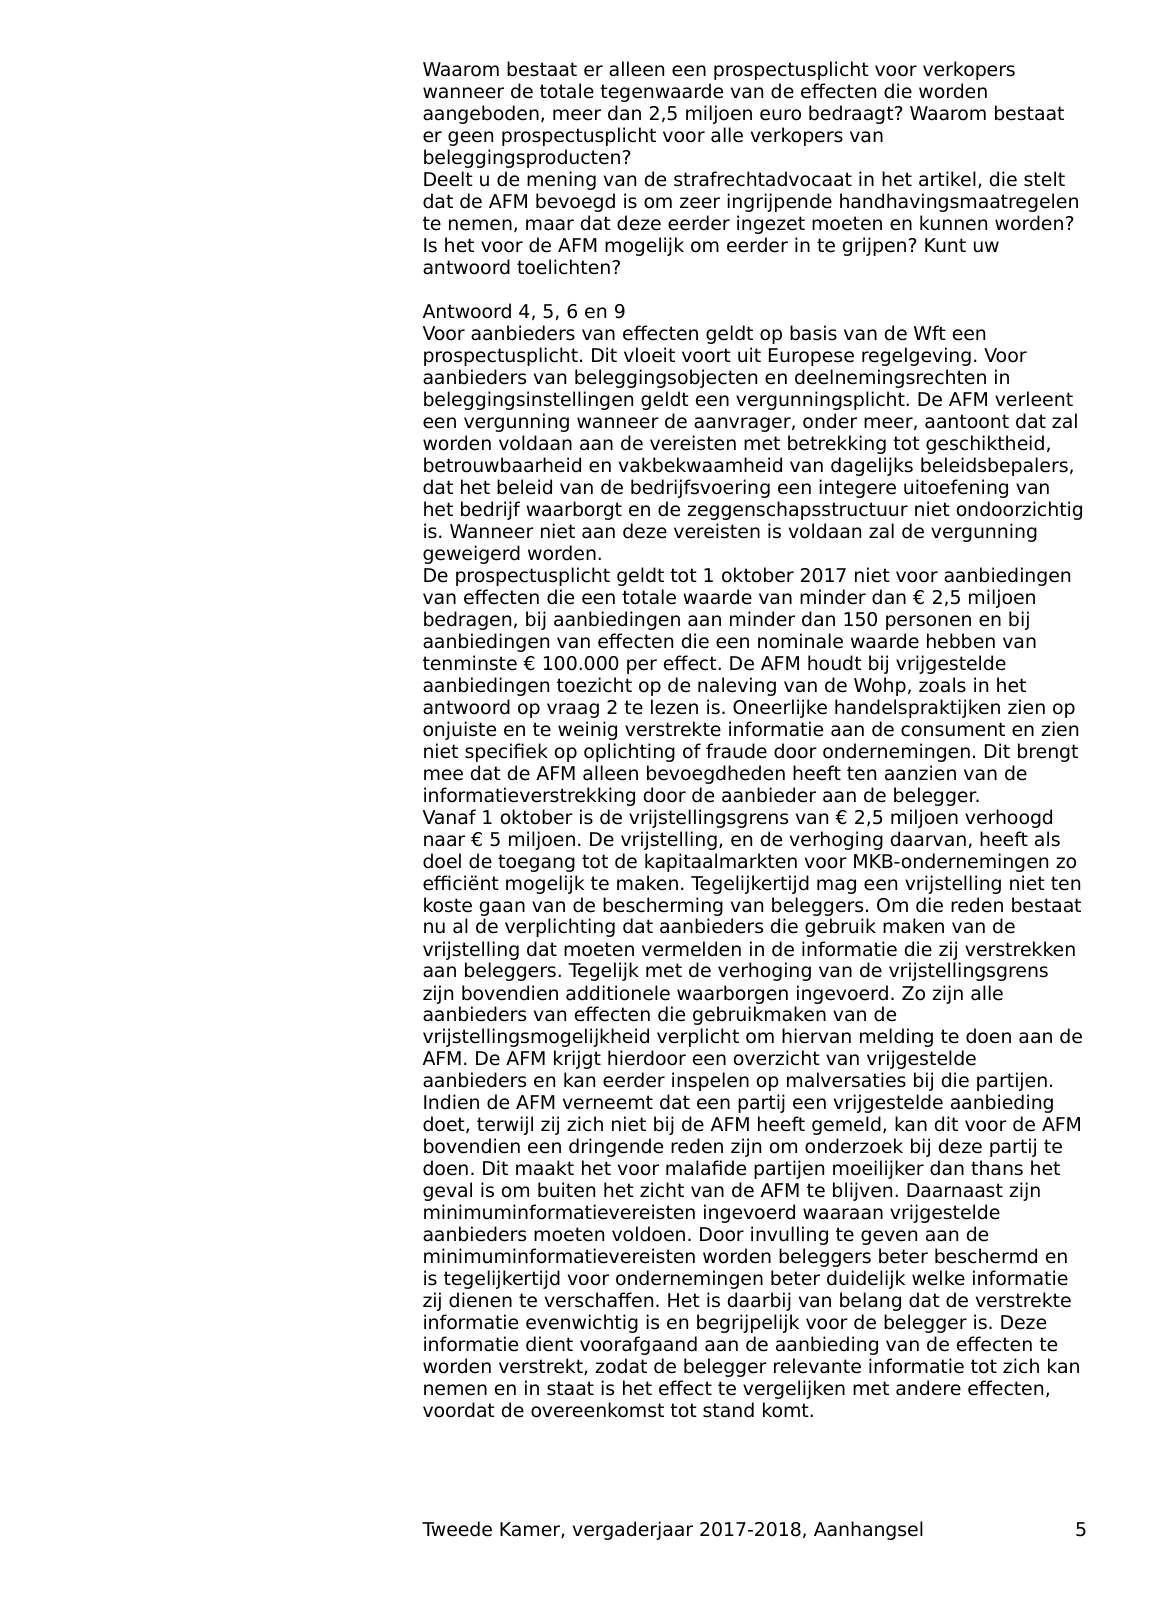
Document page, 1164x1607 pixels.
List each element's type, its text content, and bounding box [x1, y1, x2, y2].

text De prospectusplicht geldt tot 1 oktober 2017 niet voor aanbiedingen van effecten die een totale waarde van minder dan € 2,5 miljoen bedragen, bij aanbiedingen aan minder dan 150 personen en bij aanbiedingen van effecten die een nominale waarde hebben van tenminste € 100.000 per effect. De AFM houdt bij vrijgestelde aanbiedingen toezicht op de naleving van de Wohp, zoals in het antwoord op vraag 2 te lezen is. Oneerlijke handelspraktijken zien op onjuiste en te weinig verstrekte informatie aan de consument en zien niet specifiek op oplichting of fraude door ondernemingen. Dit brengt mee dat de AFM alleen bevoegdheden heeft ten aanzien van de informatieverstrekking door de aanbieder aan de belegger. [422, 565, 1087, 807]
text Deelt u de mening van de strafrechtadvocaat in het artikel, die stelt dat de AFM bevoegd is om zeer ingrijpende handhavingsmaatregelen te nemen, maar dat deze eerder ingezet moeten en kunnen worden? Is het voor de AFM mogelijk om eerder in te grijpen? Kunt uw antwoord toelichten? [422, 169, 1087, 279]
text Voor aanbieders van effecten geldt op basis van de Wft een prospectusplicht. Dit vloeit voort uit Europese regelgeving. Voor aanbieders van beleggingsobjecten en deelnemingsrechten in beleggingsinstellingen geldt een vergunningsplicht. De AFM verleent een vergunning wanneer de aanvrager, onder meer, aantoont dat zal worden voldaan aan de vereisten met betrekking tot geschiktheid, betrouwbaarheid en vakbekwaamheid van dagelijks beleidsbepalers, dat het beleid van de bedrijfsvoering een integere uitoefening van het bedrijf waarborgt en de zeggenschapsstructuur niet ondoorzichtig is. Wanneer niet aan deze vereisten is voldaan zal de vergunning geweigerd worden. [422, 323, 1087, 565]
text Waarom bestaat er alleen een prospectusplicht voor verkopers wanneer de totale tegenwaarde van de effecten die worden aangeboden, meer dan 2,5 miljoen euro bedraagt? Waarom bestaat er geen prospectusplicht voor alle verkopers van beleggingsproducten? [422, 59, 1087, 169]
text Antwoord 4, 5, 6 en 9 [422, 301, 1087, 323]
text Vanaf 1 oktober is de vrijstellingsgrens van € 2,5 miljoen verhoogd naar € 5 miljoen. De vrijstelling, en de verhoging daarvan, heeft als doel de toegang tot de kapitaalmarkten voor MKB-ondernemingen zo efficiënt mogelijk te maken. Tegelijkertijd mag een vrijstelling niet ten koste gaan van de bescherming van beleggers. Om die reden bestaat nu al de verplichting dat aanbieders die gebruik maken van de vrijstelling dat moeten vermelden in de informatie die zij verstrekken aan beleggers. Tegelijk met de verhoging van de vrijstellingsgrens zijn bovendien additionele waarborgen ingevoerd. Zo zijn alle aanbieders van effecten die gebruikmaken van de vrijstellingsmogelijkheid verplicht om hiervan melding te doen aan de AFM. De AFM krijgt hierdoor een overzicht van vrijgestelde aanbieders en kan eerder inspelen op malversaties bij die partijen. Indien de AFM verneemt dat een partij een vrijgestelde aanbieding doet, terwijl zij zich niet bij de AFM heeft gemeld, kan dit voor de AFM bovendien een dringende reden zijn om onderzoek bij deze partij te doen. Dit maakt het voor malafide partijen moeilijker dan thans het geval is om buiten het zicht van de AFM te blijven. Daarnaast zijn minimuminformatievereisten ingevoerd waaraan vrijgestelde aanbieders moeten voldoen. Door invulling te geven aan de minimuminformatievereisten worden beleggers beter beschermd en is tegelijkertijd voor ondernemingen beter duidelijk welke informatie zij dienen te verschaffen. Het is daarbij van belang dat de verstrekte informatie evenwichtig is en begrijpelijk voor de belegger is. Deze informatie dient voorafgaand aan de aanbieding van de effecten te worden verstrekt, zodat de belegger relevante informatie tot zich kan nemen en in staat is het effect te vergelijken met andere effecten, voordat de overeenkomst tot stand komt. [422, 807, 1087, 1422]
